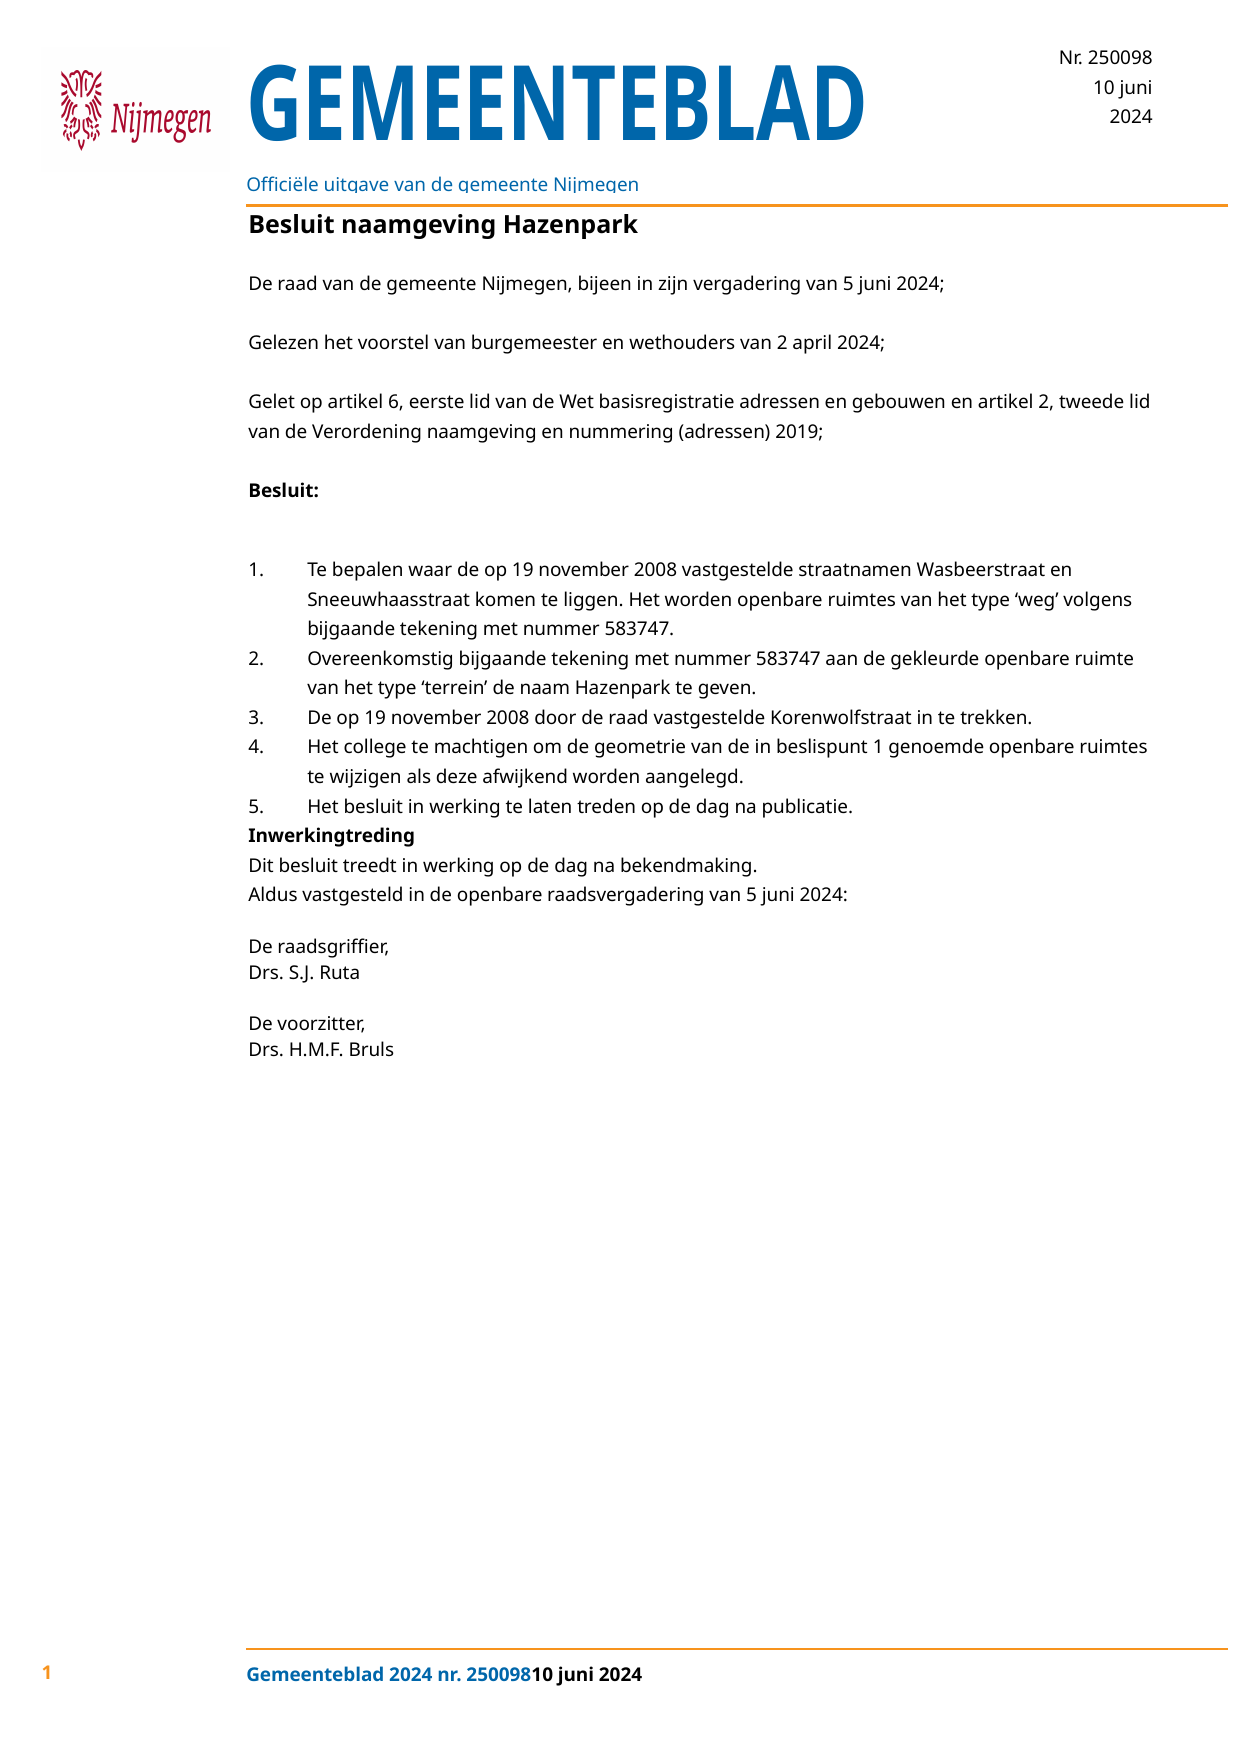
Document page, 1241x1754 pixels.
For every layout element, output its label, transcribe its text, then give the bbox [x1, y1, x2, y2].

list Te bepalen waar de op 19 november 2008 vastgestelde straatnamen Wasbeerstraat en Sneeuwhaasstraat komen te liggen. Het worden openbare ruimtes van het type ‘weg’ volgens bijgaande tekening met nummer 583747. [248, 556, 1152, 641]
text Besluit: [248, 477, 1152, 503]
text De raad van de gemeente Nijmegen, bijeen in zijn vergadering van 5 juni 2024; [248, 270, 1152, 296]
picture [41, 47, 231, 172]
text De raadsgriffier, [248, 933, 1152, 959]
list Overeenkomstig bijgaande tekening met nummer 583747 aan de gekleurde openbare ruimte van het type ‘terrein’ de naam Hazenpark te geven. [248, 645, 1152, 700]
list Het besluit in werking te laten treden op de dag na publicatie. [248, 793, 1152, 819]
text Aldus vastgesteld in de openbare raadsvergadering van 5 juni 2024: [248, 882, 1152, 907]
text Besluit naamgeving Hazenpark [248, 207, 1152, 241]
text Drs. H.M.F. Bruls [248, 1036, 1152, 1062]
list De op 19 november 2008 door de raad vastgestelde Korenwolfstraat in te trekken. [248, 704, 1152, 730]
text Drs. S.J. Ruta [248, 959, 1152, 984]
text Dit besluit treedt in werking op de dag na bekendmaking. [248, 852, 1152, 878]
text Gelet op artikel 6, eerste lid van de Wet basisregistratie adressen en gebouwen en artikel 2, tweede lid van de Verordening naamgeving en nummering (adressen) 2019; [248, 389, 1152, 444]
text Gelezen het voorstel van burgemeester en wethouders van 2 april 2024; [248, 329, 1152, 355]
list Het college te machtigen om de geometrie van de in beslispunt 1 genoemde openbare ruimtes te wijzigen als deze afwijkend worden aangelegd. [248, 734, 1152, 789]
text Inwerkingtreding [248, 822, 1152, 848]
text De voorzitter, [248, 1010, 1152, 1036]
